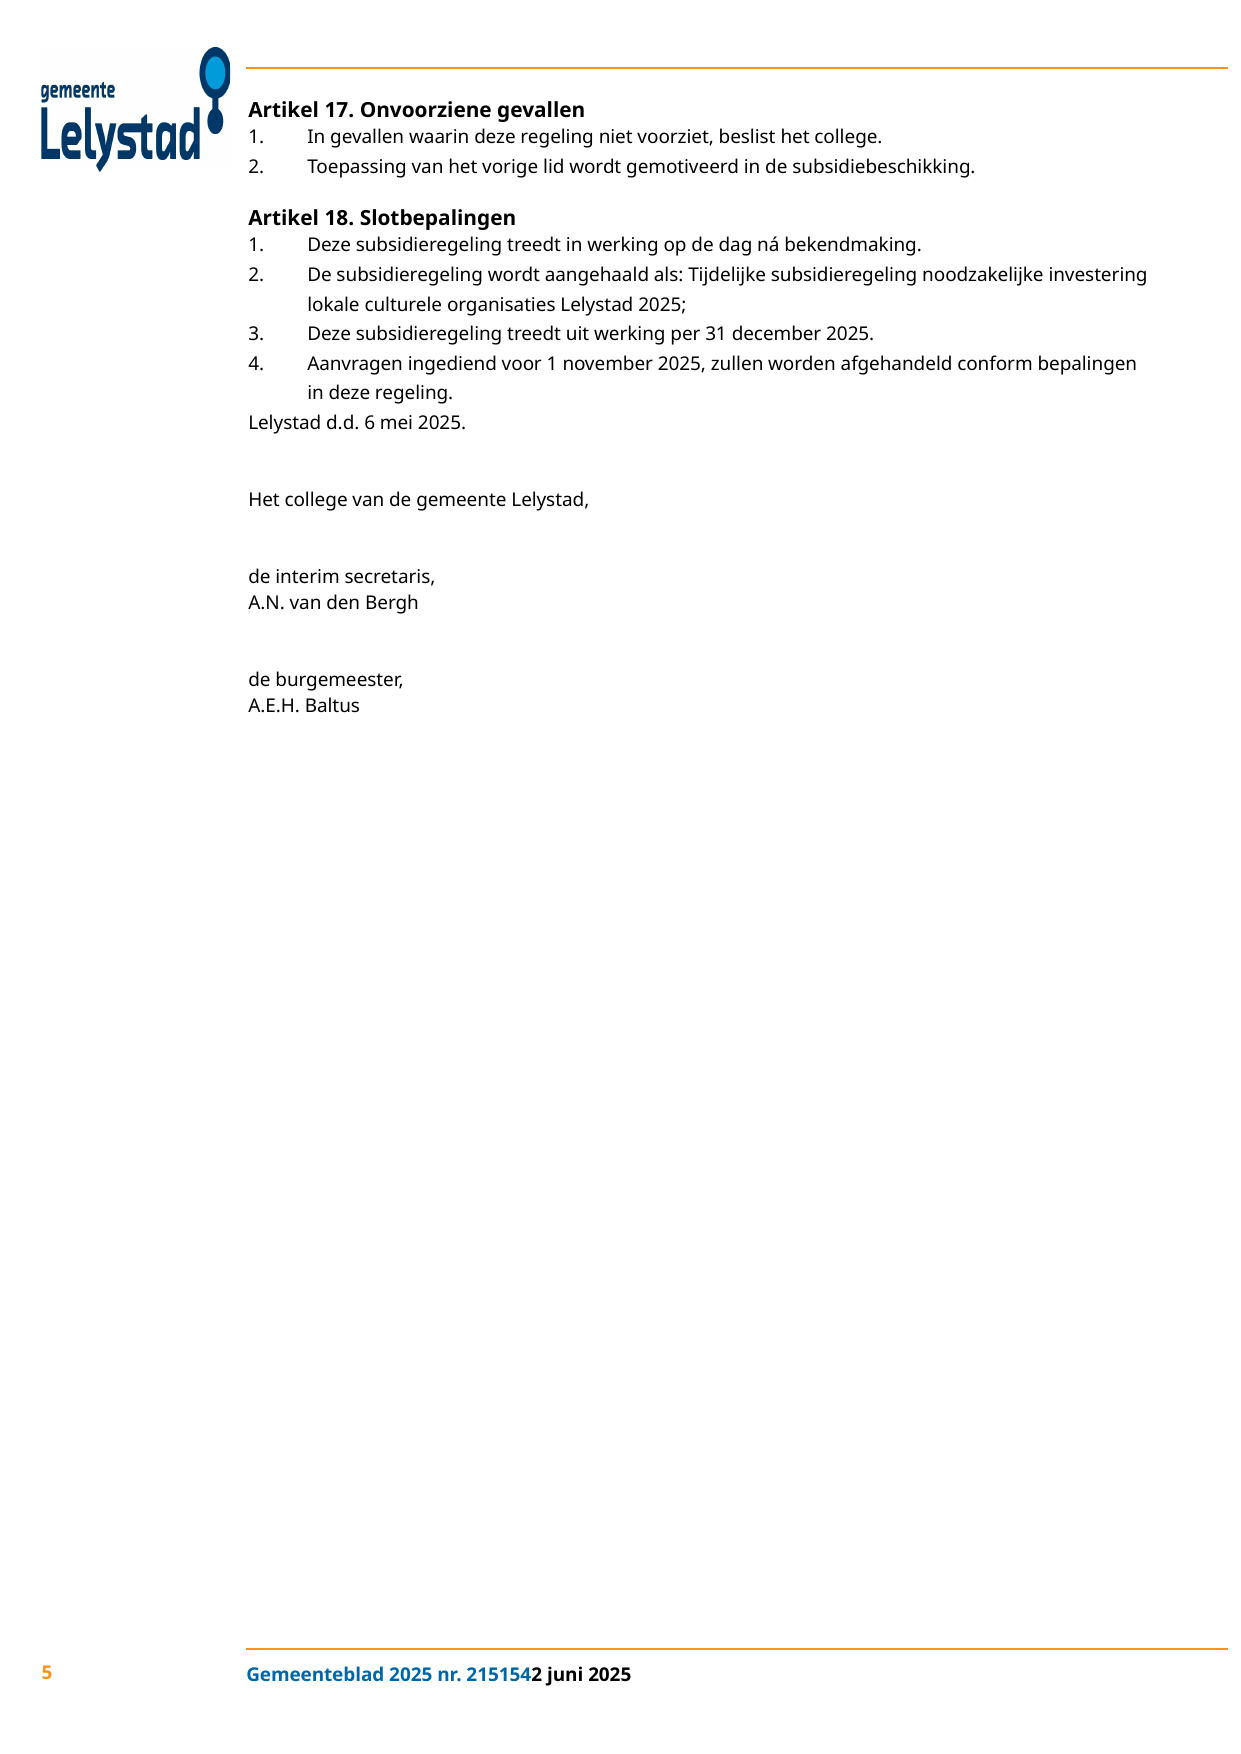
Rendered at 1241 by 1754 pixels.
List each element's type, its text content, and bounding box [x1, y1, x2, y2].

text Artikel 17. Onvoorziene gevallen [248, 95, 1152, 123]
picture [41, 47, 231, 172]
text de interim secretaris, [248, 563, 1152, 589]
text Artikel 18. Slotbepalingen [248, 203, 1152, 232]
list In gevallen waarin deze regeling niet voorziet, beslist het college. [248, 123, 1152, 149]
text Lelystad d.d. 6 mei 2025. [248, 409, 1152, 435]
text de burgemeester, [248, 666, 1152, 692]
list Deze subsidieregeling treedt in werking op de dag ná bekendmaking. [248, 232, 1152, 257]
text Het college van de gemeente Lelystad, [248, 486, 1152, 512]
text A.E.H. Baltus [248, 692, 1152, 718]
list De subsidieregeling wordt aangehaald als: Tijdelijke subsidieregeling noodzakelijke investering lokale culturele organisaties Lelystad 2025; [248, 261, 1152, 317]
list Deze subsidieregeling treedt uit werking per 31 december 2025. [248, 320, 1152, 346]
list Aanvragen ingediend voor 1 november 2025, zullen worden afgehandeld conform bepalingen in deze regeling. [248, 350, 1152, 405]
text A.N. van den Bergh [248, 589, 1152, 615]
list Toepassing van het vorige lid wordt gemotiveerd in de subsidiebeschikking. [248, 153, 1152, 178]
